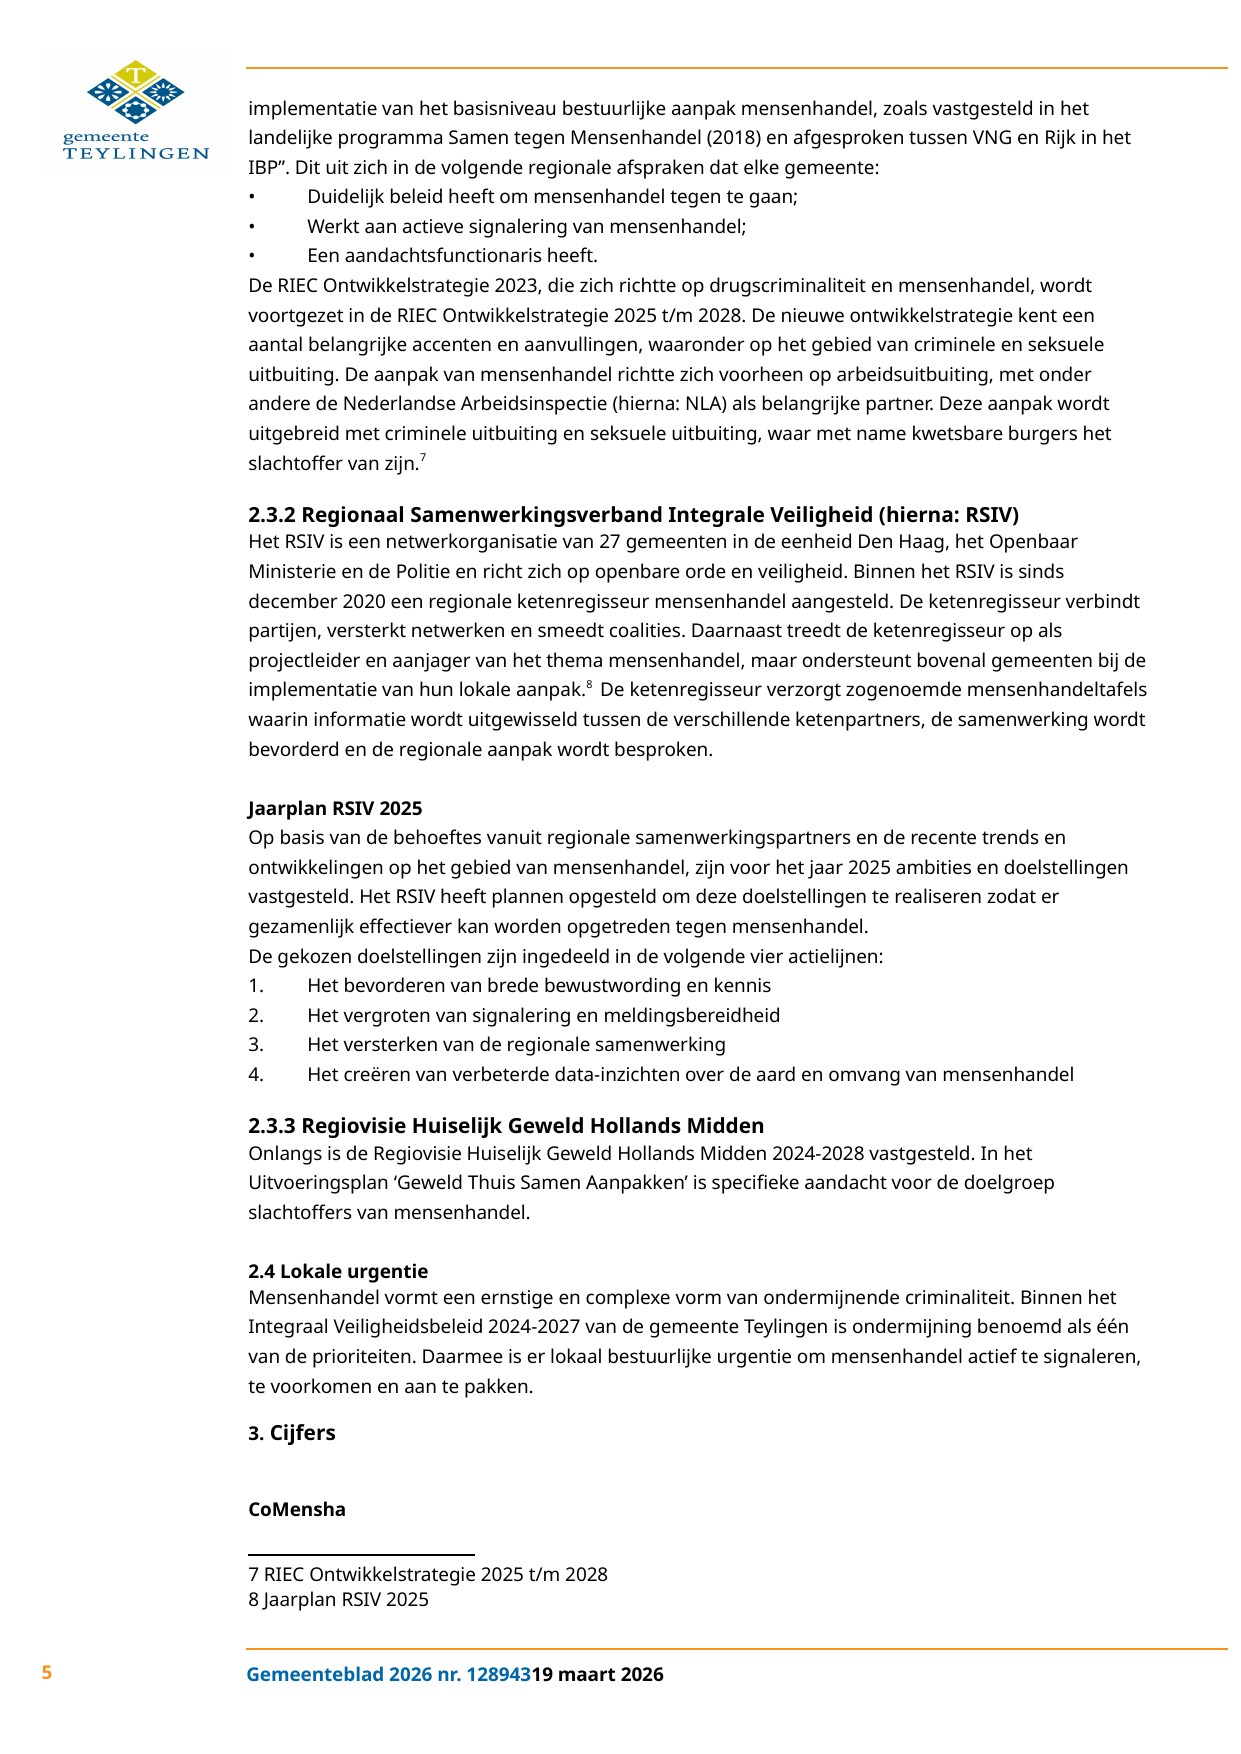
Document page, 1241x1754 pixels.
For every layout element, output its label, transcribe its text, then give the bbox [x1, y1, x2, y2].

text 2.4 Lokale urgentie [248, 1258, 1152, 1284]
text De RIEC Ontwikkelstrategie 2023, die zich richtte op drugscriminaliteit en mensenhandel, wordt voortgezet in de RIEC Ontwikkelstrategie 2025 t/m 2028. De nieuwe ontwikkelstrategie kent een aantal belangrijke accenten en aanvullingen, waaronder op het gebied van criminele en seksuele uitbuiting. De aanpak van mensenhandel richtte zich voorheen op arbeidsuitbuiting, met onder andere de Nederlandse Arbeidsinspectie (hierna: NLA) als belangrijke partner. Deze aanpak wordt uitgebreid met criminele uitbuiting en seksuele uitbuiting, waar met name kwetsbare burgers het slachtoffer van zijn. [248, 272, 1152, 476]
list Het versterken van de regionale samenwerking [248, 1032, 1152, 1057]
text 2.3.2 Regionaal Samenwerkingsverband Integrale Veiligheid (hierna: RSIV) [248, 500, 1152, 529]
text implementatie van het basisniveau bestuurlijke aanpak mensenhandel, zoals vastgesteld in het landelijke programma Samen tegen Mensenhandel (2018) en afgesproken tussen VNG en Rijk in het IBP”. Dit uit zich in de volgende regionale afspraken dat elke gemeente: [248, 95, 1152, 180]
text De gekozen doelstellingen zijn ingedeeld in de volgende vier actielijnen: [248, 943, 1152, 968]
text Jaarplan RSIV 2025 [248, 795, 1152, 821]
text Jaarplan RSIV 2025 [248, 1586, 1152, 1612]
list Werkt aan actieve signalering van mensenhandel; [248, 213, 1152, 239]
text Op basis van de behoeftes vanuit regionale samenwerkingspartners en de recente trends en ontwikkelingen op het gebied van mensenhandel, zijn voor het jaar 2025 ambities en doelstellingen vastgesteld. Het RSIV heeft plannen opgesteld om deze doelstellingen te realiseren zodat er gezamenlijk effectiever kan worden opgetreden tegen mensenhandel. [248, 824, 1152, 939]
picture [41, 47, 231, 172]
text Onlangs is de Regiovisie Huiselijk Geweld Hollands Midden 2024-2028 vastgesteld. In het Uitvoeringsplan ‘Geweld Thuis Samen Aanpakken’ is specifieke aandacht voor de doelgroep slachtoffers van mensenhandel. [248, 1140, 1152, 1225]
list Het vergroten van signalering en meldingsbereidheid [248, 1002, 1152, 1028]
list Duidelijk beleid heeft om mensenhandel tegen te gaan; [248, 183, 1152, 209]
text CoMensha [248, 1496, 1152, 1522]
list Het creëren van verbeterde data-inzichten over de aard en omvang van mensenhandel [248, 1061, 1152, 1087]
text 3. Cijfers [248, 1418, 1152, 1447]
list Een aandachtsfunctionaris heeft. [248, 243, 1152, 268]
list Het bevorderen van brede bewustwording en kennis [248, 972, 1152, 998]
text 2.3.3 Regiovisie Huiselijk Geweld Hollands Midden [248, 1112, 1152, 1140]
text RIEC Ontwikkelstrategie 2025 t/m 2028 [248, 1561, 1152, 1586]
text Mensenhandel vormt een ernstige en complexe vorm van ondermijnende criminaliteit. Binnen het Integraal Veiligheidsbeleid 2024-2027 van de gemeente Teylingen is ondermijning benoemd als één van de prioriteiten. Daarmee is er lokaal bestuurlijke urgentie om mensenhandel actief te signaleren, te voorkomen en aan te pakken. [248, 1284, 1152, 1398]
text Het RSIV is een netwerkorganisatie van 27 gemeenten in de eenheid Den Haag, het Openbaar Ministerie en de Politie en richt zich op openbare orde en veiligheid. Binnen het RSIV is sinds december 2020 een regionale ketenregisseur mensenhandel aangesteld. De ketenregisseur verbindt partijen, versterkt netwerken en smeedt coalities. Daarnaast treedt de ketenregisseur op als projectleider en aanjager van het thema mensenhandel, maar ondersteunt bovenal gemeenten bij de implementatie van hun lokale aanpak. De ketenregisseur verzorgt zogenoemde mensenhandeltafels waarin informatie wordt uitgewisseld tussen de verschillende ketenpartners, de samenwerking wordt bevorderd en de regionale aanpak wordt besproken. [248, 529, 1152, 761]
